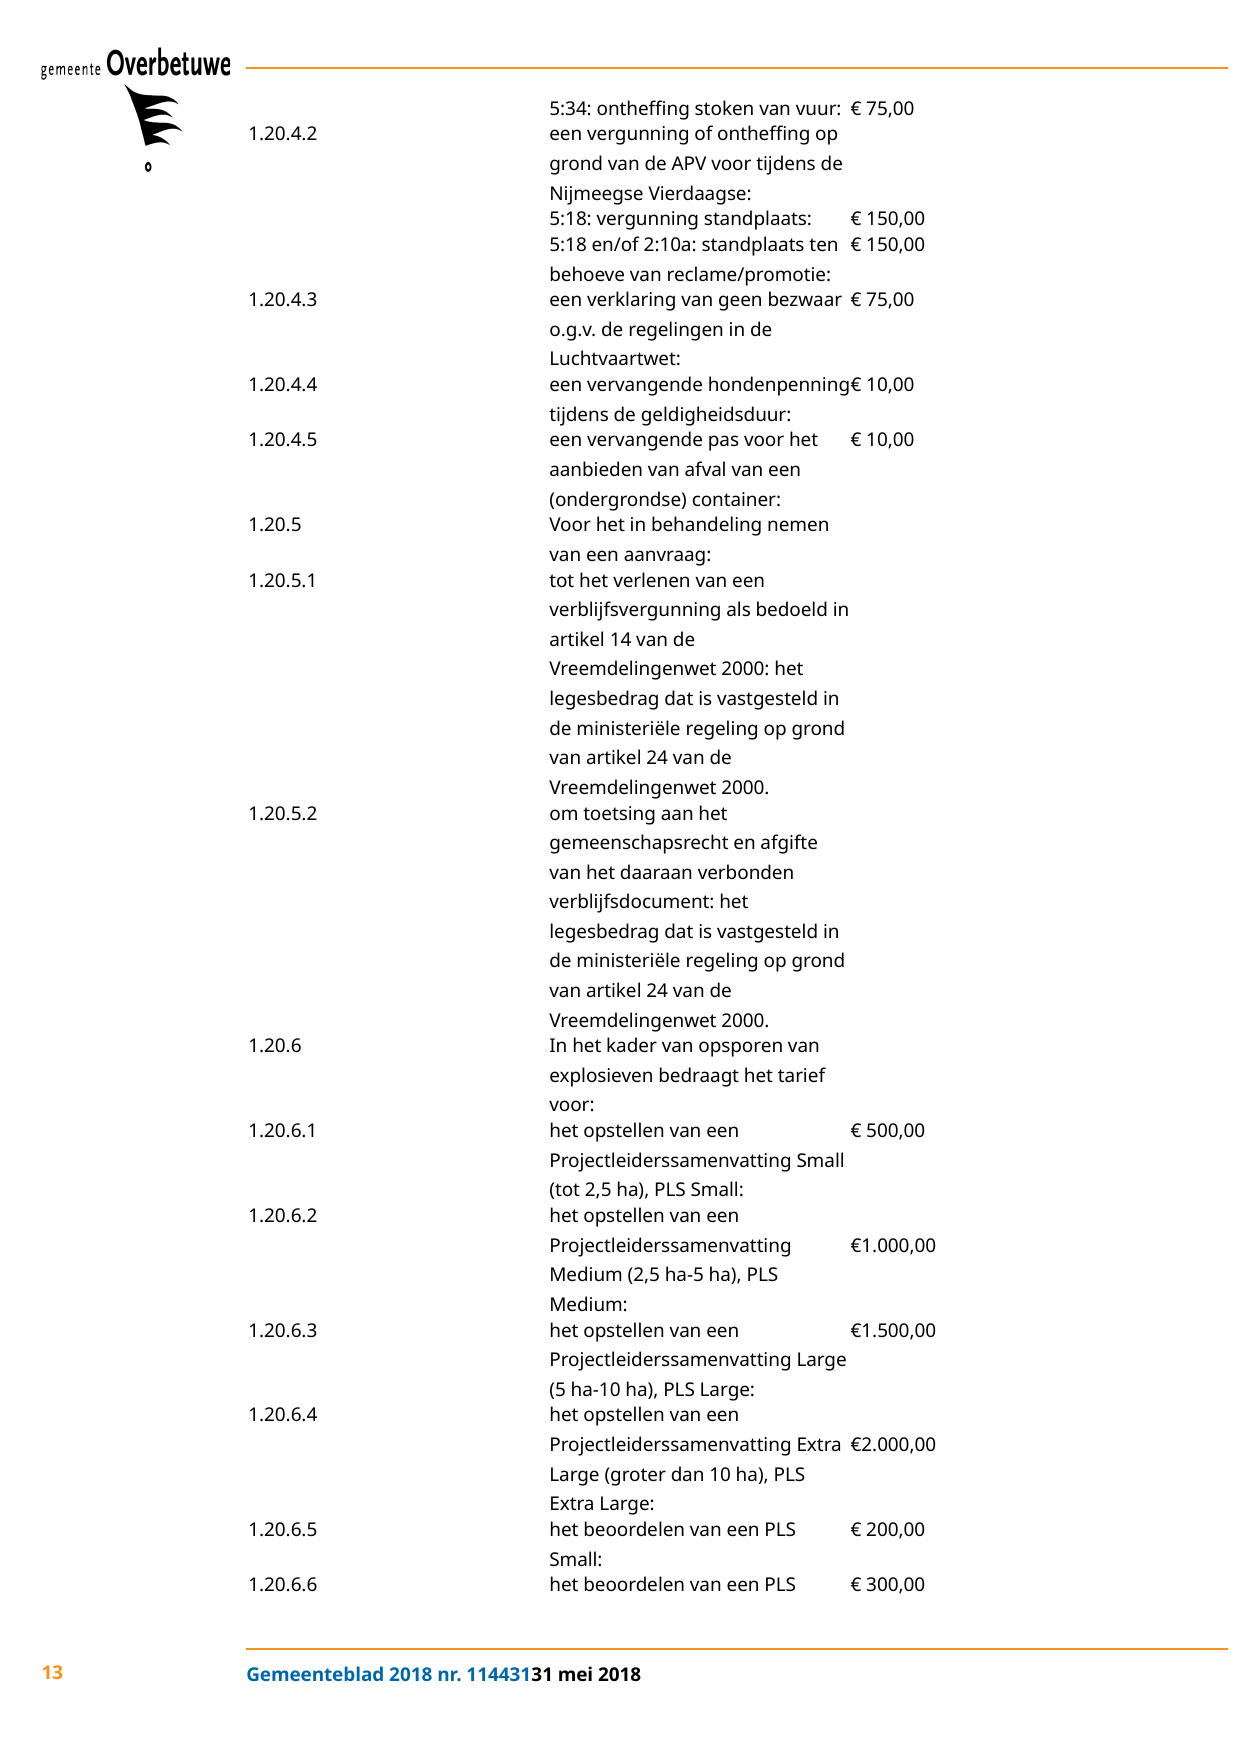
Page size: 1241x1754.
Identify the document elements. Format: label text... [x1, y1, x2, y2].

table_cell 1.20.5.1 [248, 567, 549, 800]
table_cell een vervangende pas voor het aanbieden van afval van een (ondergrondse) container: [549, 427, 850, 512]
table_cell [248, 205, 549, 231]
table_cell 1.20.5 [248, 512, 549, 567]
table_cell 1.20.6.6 [248, 1571, 549, 1597]
table_cell 1.20.4.2 [248, 121, 549, 205]
table_cell het opstellen van een Projectleiderssamenvatting Small (tot 2,5 ha), PLS Small: [549, 1118, 850, 1202]
table_cell 1.20.6.5 [248, 1516, 549, 1571]
table_cell [850, 1033, 1152, 1117]
table_cell € 150,00 [850, 205, 1152, 231]
table_cell 1.20.5.2 [248, 800, 549, 1032]
table_cell € 300,00 [850, 1571, 1152, 1597]
table_cell het beoordelen van een PLS [549, 1571, 850, 1597]
table_cell € 200,00 [850, 1516, 1152, 1571]
table_cell €1.000,00 [850, 1202, 1152, 1317]
table_cell 1.20.6.1 [248, 1118, 549, 1202]
picture [41, 47, 231, 172]
table_cell 1.20.6.4 [248, 1402, 549, 1516]
table_cell een vergunning of ontheffing op grond van de APV voor tijdens de Nijmeegse Vierdaagse: [549, 121, 850, 205]
table_cell € 150,00 [850, 231, 1152, 286]
table_cell In het kader van opsporen van explosieven bedraagt het tarief voor: [549, 1033, 850, 1117]
table_cell 5:18 en/of 2:10a: standplaats ten behoeve van reclame/promotie: [549, 231, 850, 286]
table_cell 1.20.6.3 [248, 1317, 549, 1402]
table_cell het opstellen van een Projectleiderssamenvatting Medium (2,5 ha-5 ha), PLS Medium: [549, 1202, 850, 1317]
table_cell [850, 800, 1152, 1032]
table_cell [850, 567, 1152, 800]
table_cell het opstellen van een Projectleiderssamenvatting Extra Large (groter dan 10 ha), PLS Extra Large: [549, 1402, 850, 1516]
table_cell €1.500,00 [850, 1317, 1152, 1402]
table_cell €2.000,00 [850, 1402, 1152, 1516]
table_cell € 10,00 [850, 371, 1152, 427]
table_cell Voor het in behandeling nemen van een aanvraag: [549, 512, 850, 567]
table_cell 1.20.6.2 [248, 1202, 549, 1317]
table_cell 1.20.4.4 [248, 371, 549, 427]
table_cell € 10,00 [850, 427, 1152, 512]
table_cell € 75,00 [850, 95, 1152, 121]
table_cell 5:34: ontheffing stoken van vuur: [549, 95, 850, 121]
table_cell 1.20.4.3 [248, 286, 549, 371]
table_cell [248, 95, 549, 121]
table_cell het opstellen van een Projectleiderssamenvatting Large (5 ha-10 ha), PLS Large: [549, 1317, 850, 1402]
table_cell 1.20.6 [248, 1033, 549, 1117]
table_cell tot het verlenen van een verblijfsvergunning als bedoeld in artikel 14 van de Vreemdelingenwet 2000: het legesbedrag dat is vastgesteld in de ministeriële regeling op grond van artikel 24 van de Vreemdelingenwet 2000. [549, 567, 850, 800]
table_cell € 75,00 [850, 286, 1152, 371]
table_cell [248, 231, 549, 286]
table_cell om toetsing aan het gemeenschapsrecht en afgifte van het daaraan verbonden verblijfsdocument: het legesbedrag dat is vastgesteld in de ministeriële regeling op grond van artikel 24 van de Vreemdelingenwet 2000. [549, 800, 850, 1032]
table_cell een verklaring van geen bezwaar o.g.v. de regelingen in de Luchtvaartwet: [549, 286, 850, 371]
table_cell 5:18: vergunning standplaats: [549, 205, 850, 231]
table_cell € 500,00 [850, 1118, 1152, 1202]
table_cell 1.20.4.5 [248, 427, 549, 512]
table_cell het beoordelen van een PLS Small: [549, 1516, 850, 1571]
table_cell [850, 512, 1152, 567]
table_cell een vervangende hondenpenning tijdens de geldigheidsduur: [549, 371, 850, 427]
table_cell [850, 121, 1152, 205]
